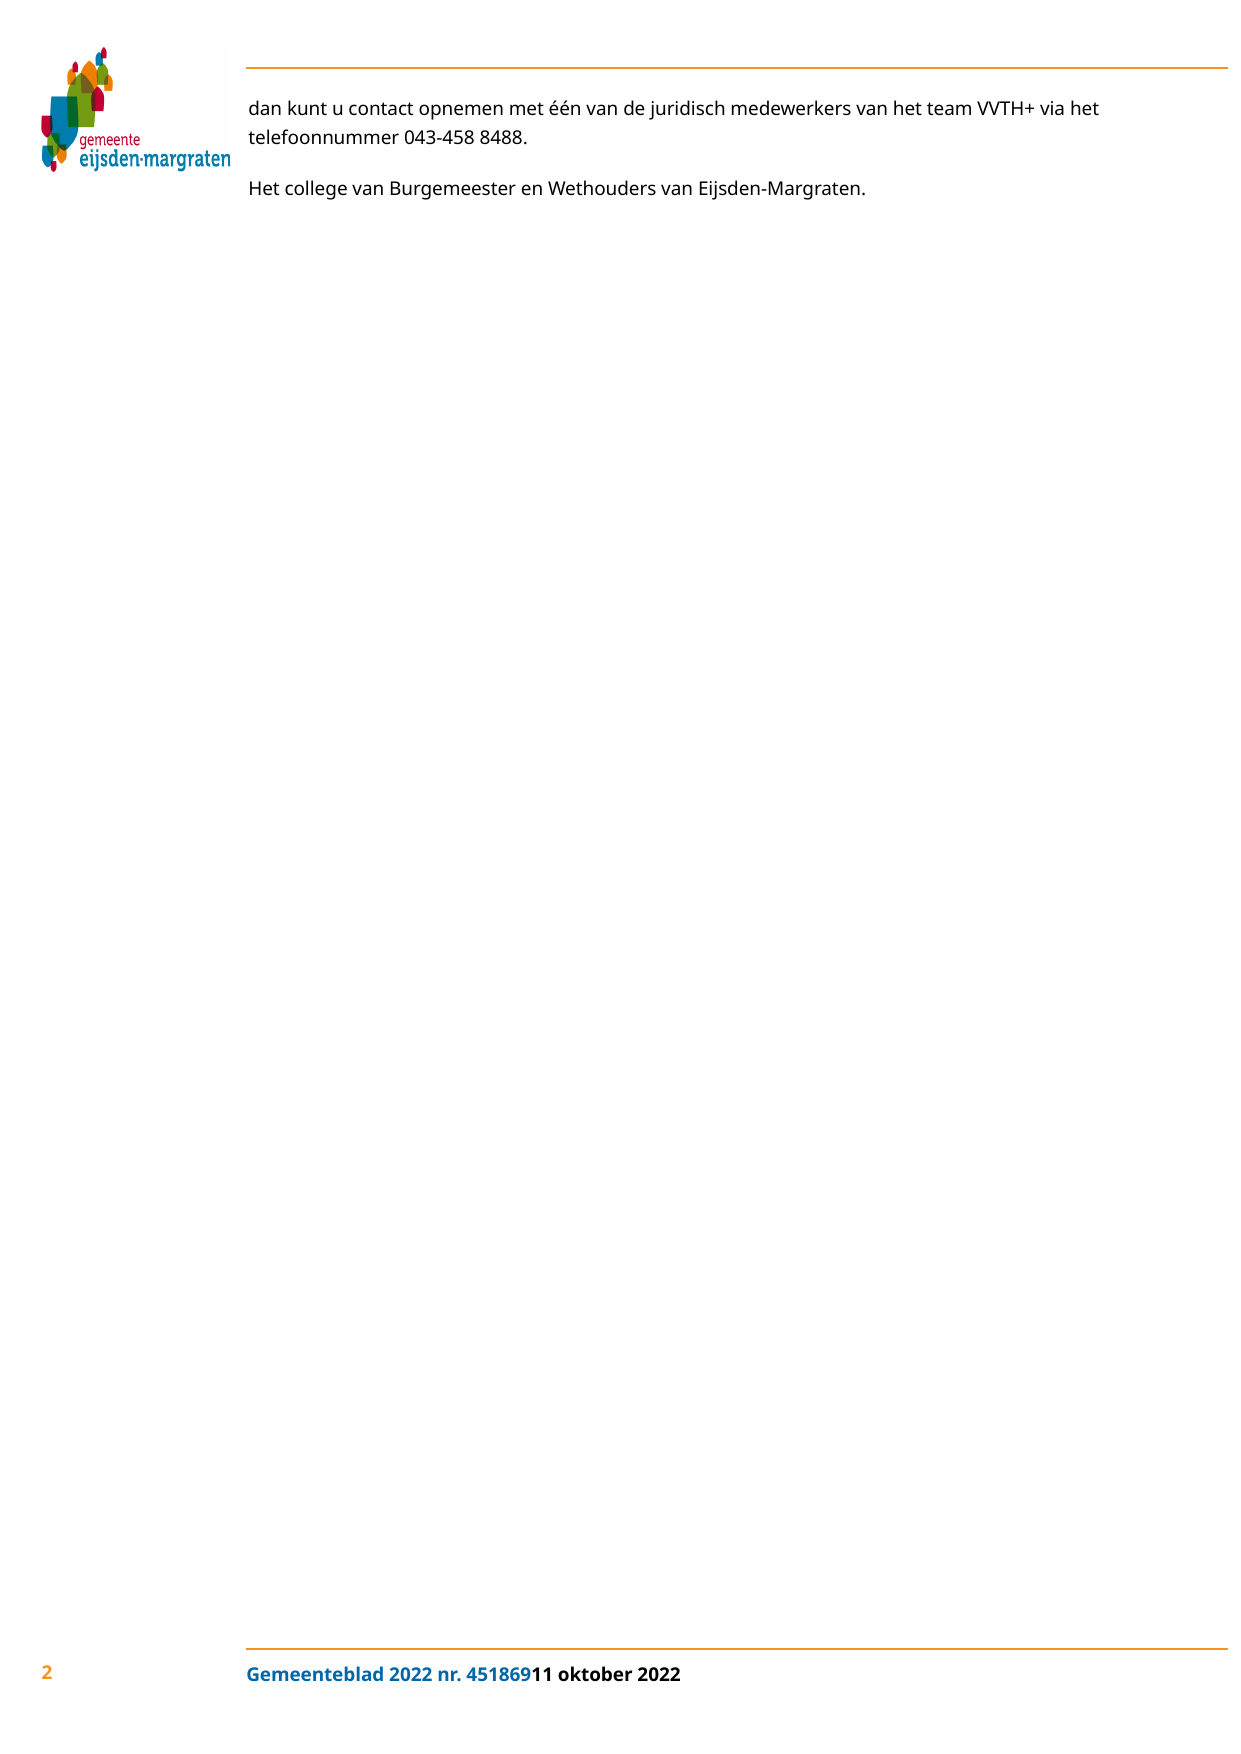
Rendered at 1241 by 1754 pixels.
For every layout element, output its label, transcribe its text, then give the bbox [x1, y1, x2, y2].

text dan kunt u contact opnemen met één van de juridisch medewerkers van het team VVTH+ via het telefoonnummer 043-458 8488. [248, 95, 1152, 150]
picture [41, 47, 231, 172]
text Het college van Burgemeester en Wethouders van Eijsden-Margraten. [248, 175, 1152, 201]
